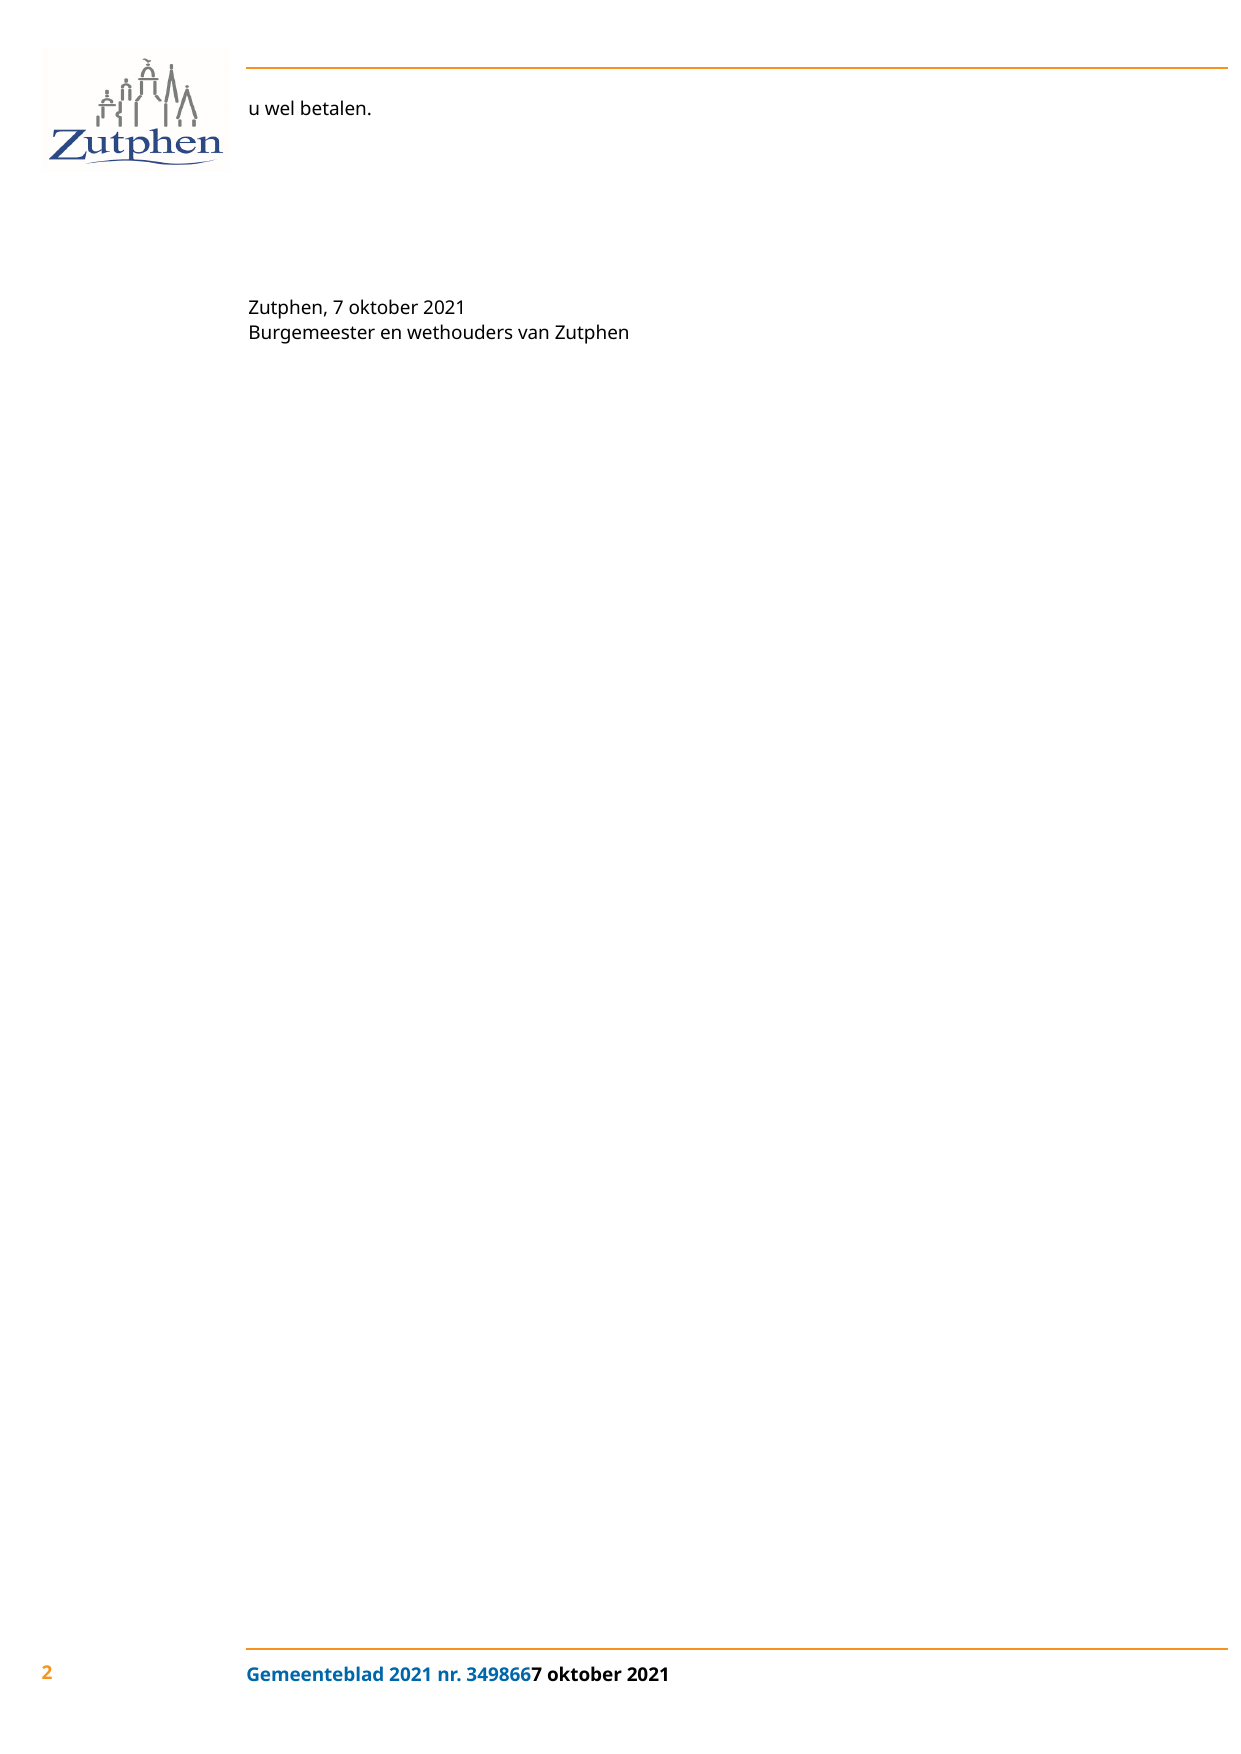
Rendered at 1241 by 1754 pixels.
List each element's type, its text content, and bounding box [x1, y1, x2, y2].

text Burgemeester en wethouders van Zutphen [248, 319, 1152, 345]
picture [41, 47, 231, 172]
text Zutphen, 7 oktober 2021 [248, 294, 1152, 319]
text u wel betalen. [248, 95, 1152, 121]
